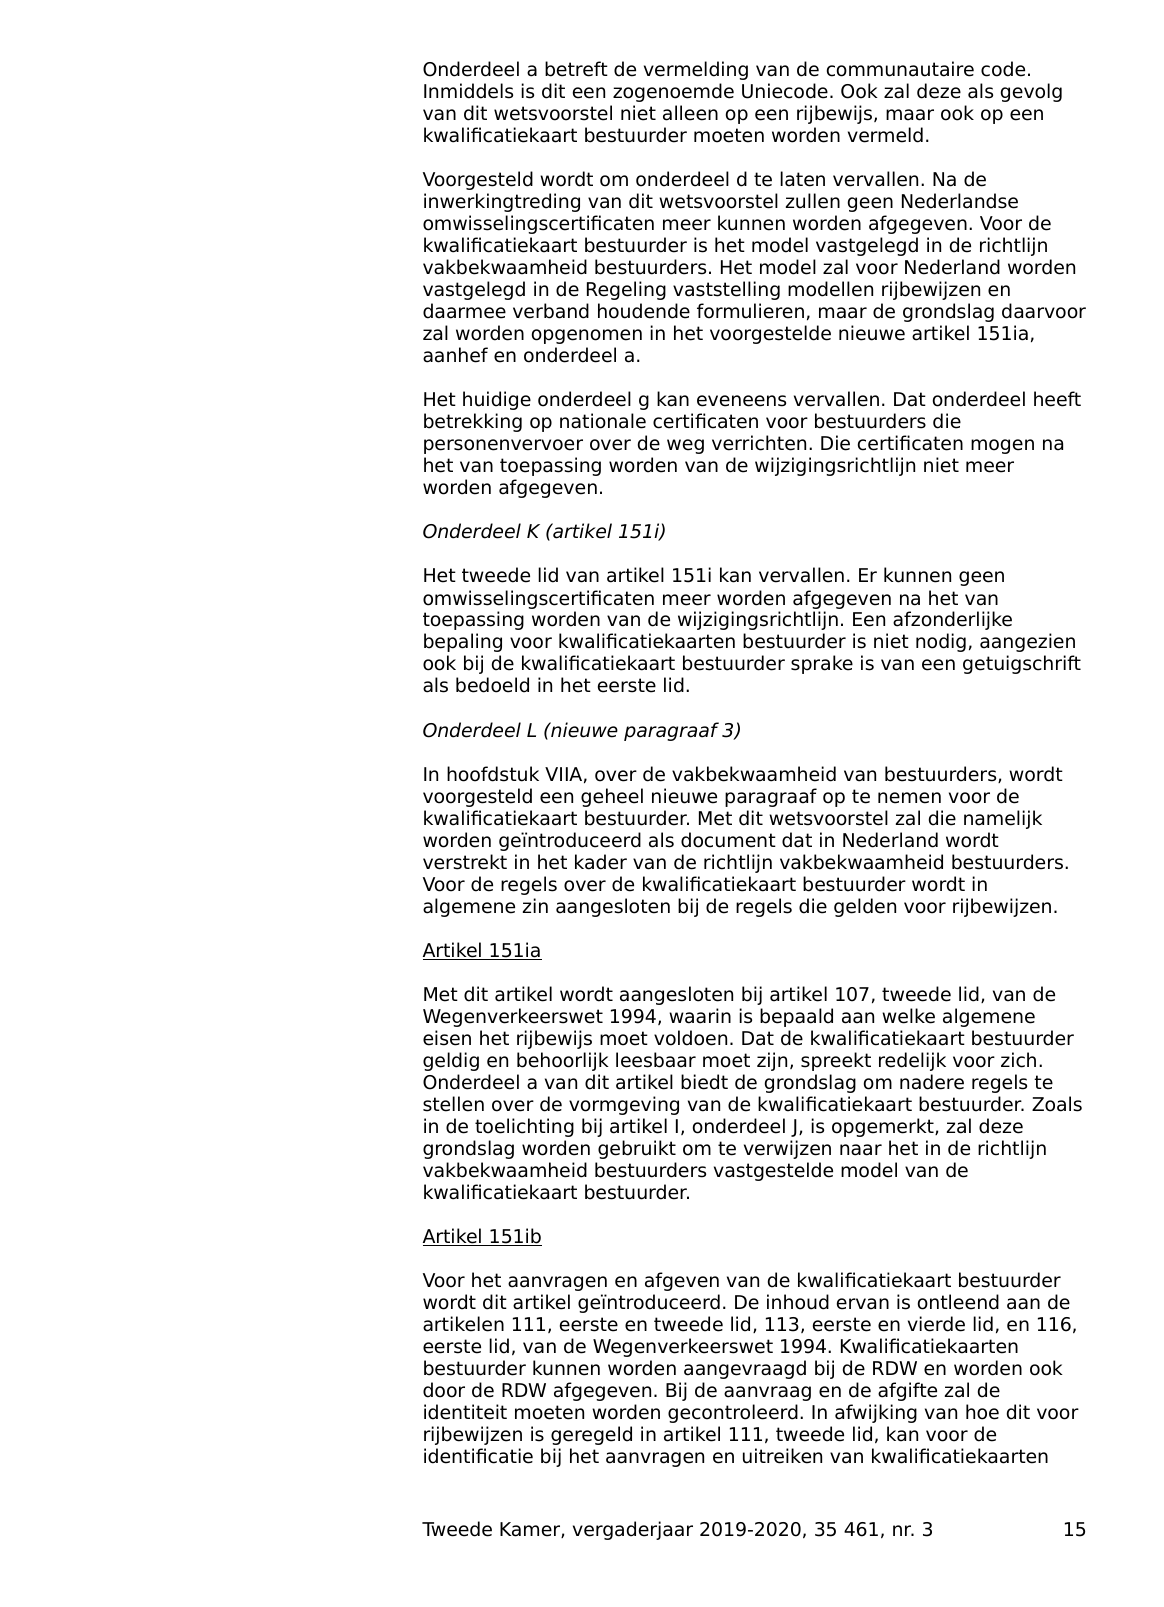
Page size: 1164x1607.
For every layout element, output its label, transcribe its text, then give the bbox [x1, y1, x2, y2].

text Voor het aanvragen en afgeven van de kwalificatiekaart bestuurder wordt dit artikel geïntroduceerd. De inhoud ervan is ontleend aan de artikelen 111, eerste en tweede lid, 113, eerste en vierde lid, en 116, eerste lid, van de Wegenverkeerswet 1994. Kwalificatiekaarten bestuurder kunnen worden aangevraagd bij de RDW en worden ook door de RDW afgegeven. Bij de aanvraag en de afgifte zal de identiteit moeten worden gecontroleerd. In afwijking van hoe dit voor rijbewijzen is geregeld in artikel 111, tweede lid, kan voor de identificatie bij het aanvragen en uitreiken van kwalificatiekaarten [422, 1270, 1087, 1468]
text Voorgesteld wordt om onderdeel d te laten vervallen. Na de inwerkingtreding van dit wetsvoorstel zullen geen Nederlandse omwisselingscertificaten meer kunnen worden afgegeven. Voor de kwalificatiekaart bestuurder is het model vastgelegd in de richtlijn vakbekwaamheid bestuurders. Het model zal voor Nederland worden vastgelegd in de Regeling vaststelling modellen rijbewijzen en daarmee verband houdende formulieren, maar de grondslag daarvoor zal worden opgenomen in het voorgestelde nieuwe artikel 151ia, aanhef en onderdeel a. [422, 169, 1087, 367]
text Het huidige onderdeel g kan eveneens vervallen. Dat onderdeel heeft betrekking op nationale certificaten voor bestuurders die personenvervoer over de weg verrichten. Die certificaten mogen na het van toepassing worden van de wijzigingsrichtlijn niet meer worden afgegeven. [422, 389, 1087, 499]
subtitle Artikel 151ia [422, 940, 1087, 962]
subtitle Onderdeel L (nieuwe paragraaf 3) [422, 719, 1087, 741]
text Het tweede lid van artikel 151i kan vervallen. Er kunnen geen omwisselingscertificaten meer worden afgegeven na het van toepassing worden van de wijzigingsrichtlijn. Een afzonderlijke bepaling voor kwalificatiekaarten bestuurder is niet nodig, aangezien ook bij de kwalificatiekaart bestuurder sprake is van een getuigschrift als bedoeld in het eerste lid. [422, 565, 1087, 697]
subtitle Onderdeel K (artikel 151i) [422, 521, 1087, 543]
subtitle Artikel 151ib [422, 1226, 1087, 1248]
text In hoofdstuk VIIA, over de vakbekwaamheid van bestuurders, wordt voorgesteld een geheel nieuwe paragraaf op te nemen voor de kwalificatiekaart bestuurder. Met dit wetsvoorstel zal die namelijk worden geïntroduceerd als document dat in Nederland wordt verstrekt in het kader van de richtlijn vakbekwaamheid bestuurders. Voor de regels over de kwalificatiekaart bestuurder wordt in algemene zin aangesloten bij de regels die gelden voor rijbewijzen. [422, 764, 1087, 917]
text Onderdeel a betreft de vermelding van de communautaire code. Inmiddels is dit een zogenoemde Uniecode. Ook zal deze als gevolg van dit wetsvoorstel niet alleen op een rijbewijs, maar ook op een kwalificatiekaart bestuurder moeten worden vermeld. [422, 59, 1087, 147]
text Met dit artikel wordt aangesloten bij artikel 107, tweede lid, van de Wegenverkeerswet 1994, waarin is bepaald aan welke algemene eisen het rijbewijs moet voldoen. Dat de kwalificatiekaart bestuurder geldig en behoorlijk leesbaar moet zijn, spreekt redelijk voor zich. Onderdeel a van dit artikel biedt de grondslag om nadere regels te stellen over de vormgeving van de kwalificatiekaart bestuurder. Zoals in de toelichting bij artikel I, onderdeel J, is opgemerkt, zal deze grondslag worden gebruikt om te verwijzen naar het in de richtlijn vakbekwaamheid bestuurders vastgestelde model van de kwalificatiekaart bestuurder. [422, 984, 1087, 1204]
